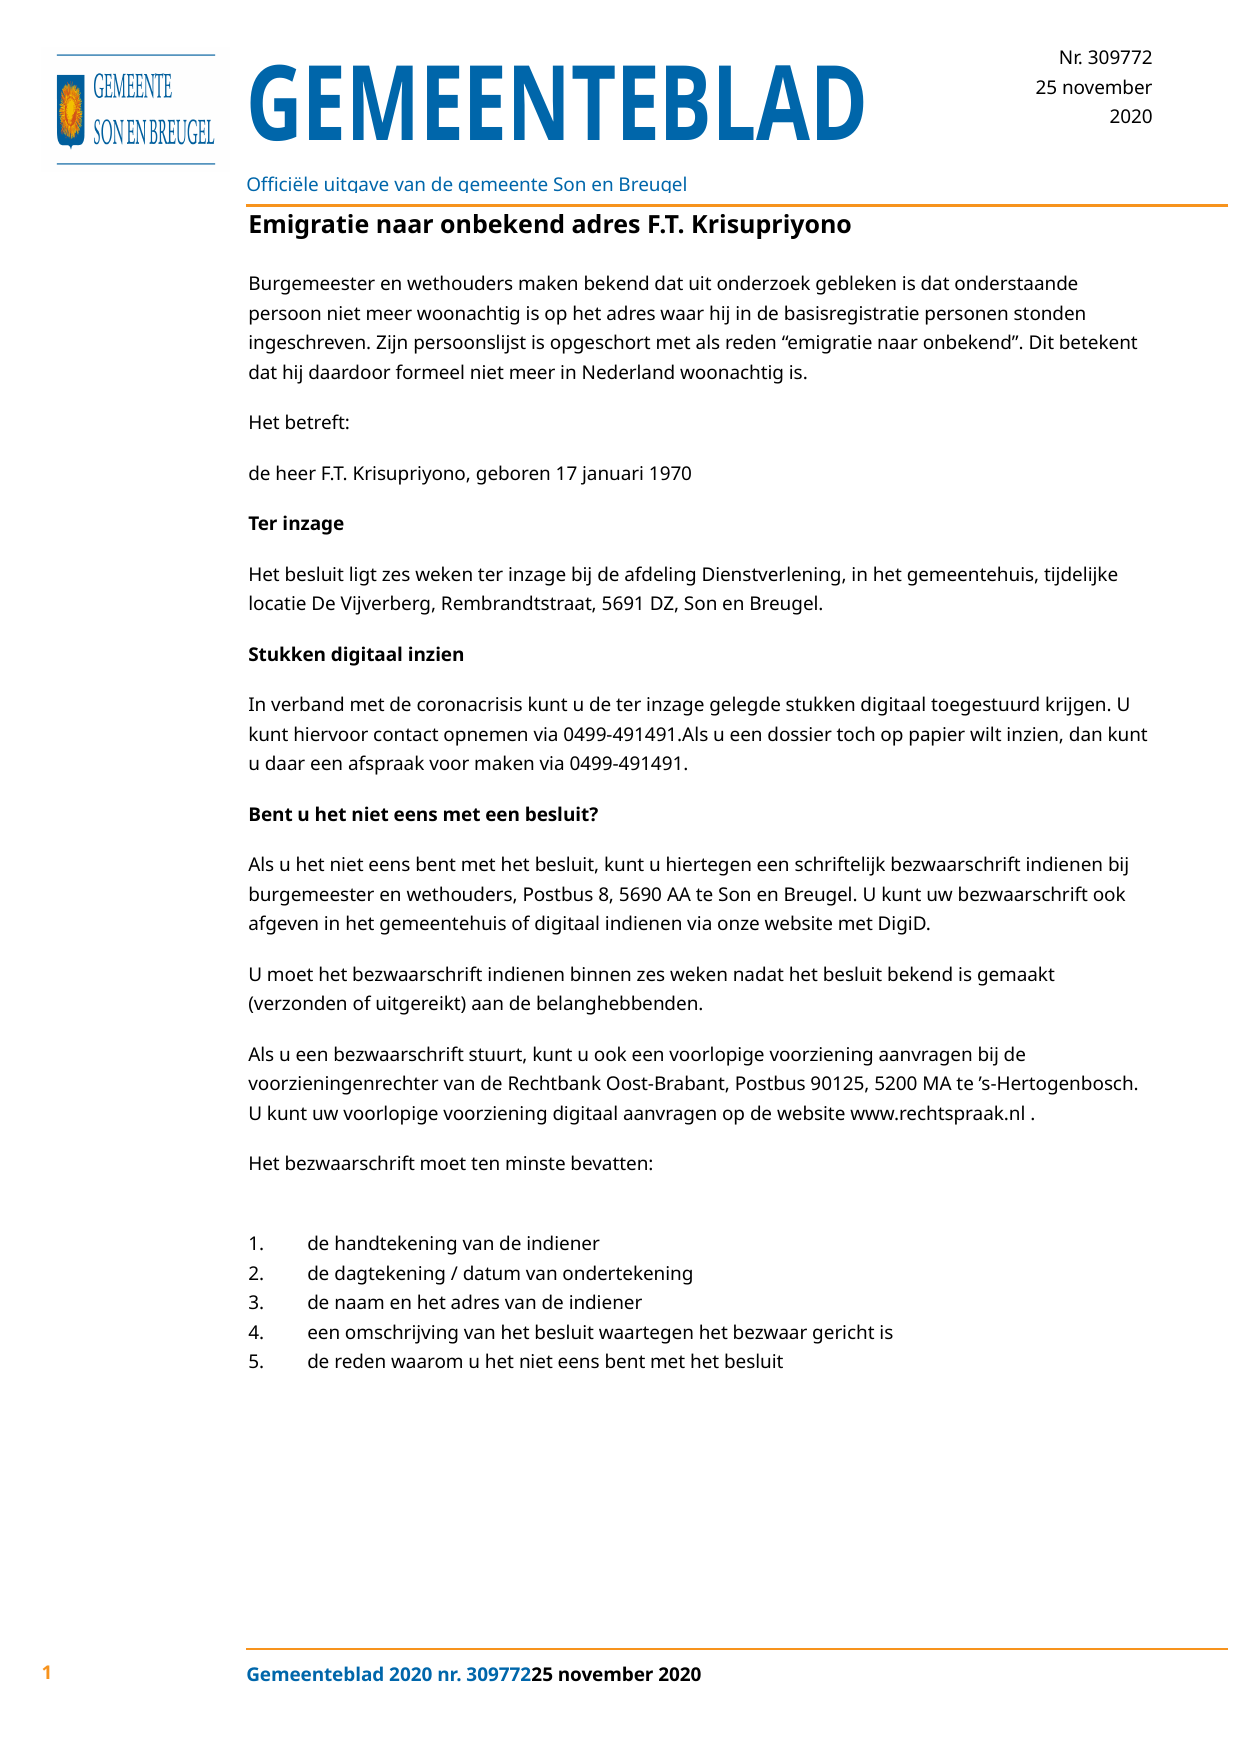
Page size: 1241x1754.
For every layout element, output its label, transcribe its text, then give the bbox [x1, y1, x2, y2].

text Als u het niet eens bent met het besluit, kunt u hiertegen een schriftelijk bezwaarschrift indienen bij burgemeester en wethouders, Postbus 8, 5690 AA te Son en Breugel. U kunt uw bezwaarschrift ook afgeven in het gemeentehuis of digitaal indienen via onze website met DigiD. [248, 851, 1152, 936]
text Stukken digitaal inzien [248, 641, 1152, 666]
text Het besluit ligt zes weken ter inzage bij de afdeling Dienstverlening, in het gemeentehuis, tijdelijke locatie De Vijverberg, Rembrandtstraat, 5691 DZ, Son en Breugel. [248, 561, 1152, 616]
text Emigratie naar onbekend adres F.T. Krisupriyono [248, 207, 1152, 241]
text In verband met de coronacrisis kunt u de ter inzage gelegde stukken digitaal toegestuurd krijgen. U kunt hiervoor contact opnemen via 0499-491491.Als u een dossier toch op papier wilt inzien, dan kunt u daar een afspraak voor maken via 0499-491491. [248, 691, 1152, 776]
text Burgemeester en wethouders maken bekend dat uit onderzoek gebleken is dat onderstaande persoon niet meer woonachtig is op het adres waar hij in de basisregistratie personen stonden ingeschreven. Zijn persoonslijst is opgeschort met als reden “emigratie naar onbekend”. Dit betekent dat hij daardoor formeel niet meer in Nederland woonachtig is. [248, 270, 1152, 385]
picture [41, 47, 231, 172]
text Als u een bezwaarschrift stuurt, kunt u ook een voorlopige voorziening aanvragen bij de voorzieningenrechter van de Rechtbank Oost-Brabant, Postbus 90125, 5200 MA te ’s-Hertogenbosch. U kunt uw voorlopige voorziening digitaal aanvragen op de website www.rechtspraak.nl . [248, 1041, 1152, 1126]
list een omschrijving van het besluit waartegen het bezwaar gericht is [248, 1319, 1152, 1345]
list de dagtekening / datum van ondertekening [248, 1260, 1152, 1286]
list de handtekening van de indiener [248, 1230, 1152, 1256]
text Het bezwaarschrift moet ten minste bevatten: [248, 1150, 1152, 1176]
list de naam en het adres van de indiener [248, 1289, 1152, 1315]
list de reden waarom u het niet eens bent met het besluit [248, 1349, 1152, 1374]
text Bent u het niet eens met een besluit? [248, 801, 1152, 826]
text Het betreft: [248, 409, 1152, 435]
text Ter inzage [248, 510, 1152, 536]
text de heer F.T. Krisupriyono, geboren 17 januari 1970 [248, 460, 1152, 486]
text U moet het bezwaarschrift indienen binnen zes weken nadat het besluit bekend is gemaakt (verzonden of uitgereikt) aan de belanghebbenden. [248, 961, 1152, 1016]
